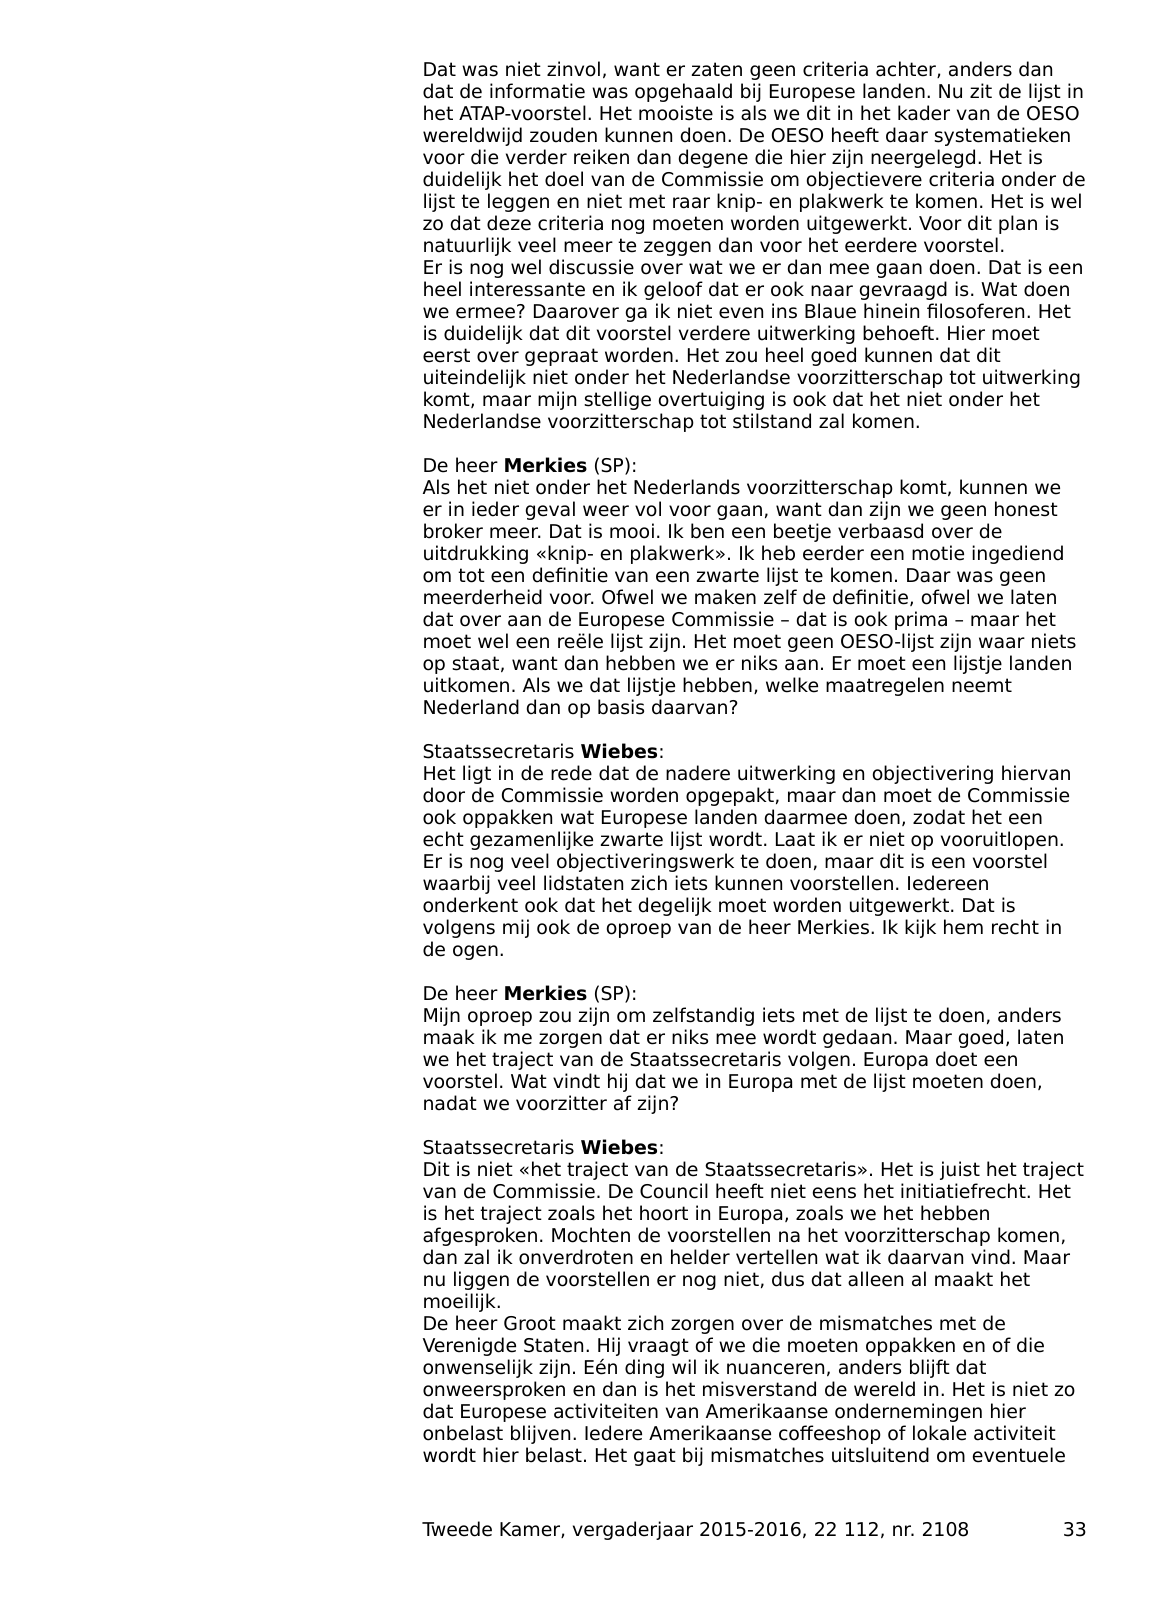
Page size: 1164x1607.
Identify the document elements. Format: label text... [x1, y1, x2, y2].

text Er is nog wel discussie over wat we er dan mee gaan doen. Dat is een heel interessante en ik geloof dat er ook naar gevraagd is. Wat doen we ermee? Daarover ga ik niet even ins Blaue hinein filosoferen. Het is duidelijk dat dit voorstel verdere uitwerking behoeft. Hier moet eerst over gepraat worden. Het zou heel goed kunnen dat dit uiteindelijk niet onder het Nederlandse voorzitterschap tot uitwerking komt, maar mijn stellige overtuiging is ook dat het niet onder het Nederlandse voorzitterschap tot stilstand zal komen. [422, 257, 1087, 433]
text De heer Merkies (SP): [422, 983, 1087, 1005]
text Staatssecretaris Wiebes: [422, 1137, 1087, 1159]
text Het ligt in de rede dat de nadere uitwerking en objectivering hiervan door de Commissie worden opgepakt, maar dan moet de Commissie ook oppakken wat Europese landen daarmee doen, zodat het een echt gezamenlijke zwarte lijst wordt. Laat ik er niet op vooruitlopen. Er is nog veel objectiveringswerk te doen, maar dit is een voorstel waarbij veel lidstaten zich iets kunnen voorstellen. Iedereen onderkent ook dat het degelijk moet worden uitgewerkt. Dat is volgens mij ook de oproep van de heer Merkies. Ik kijk hem recht in de ogen. [422, 763, 1087, 961]
text Als het niet onder het Nederlands voorzitterschap komt, kunnen we er in ieder geval weer vol voor gaan, want dan zijn we geen honest broker meer. Dat is mooi. Ik ben een beetje verbaasd over de uitdrukking «knip- en plakwerk». Ik heb eerder een motie ingediend om tot een definitie van een zwarte lijst te komen. Daar was geen meerderheid voor. Ofwel we maken zelf de definitie, ofwel we laten dat over aan de Europese Commissie – dat is ook prima – maar het moet wel een reële lijst zijn. Het moet geen OESO-lijst zijn waar niets op staat, want dan hebben we er niks aan. Er moet een lijstje landen uitkomen. Als we dat lijstje hebben, welke maatregelen neemt Nederland dan op basis daarvan? [422, 477, 1087, 719]
text Dat was niet zinvol, want er zaten geen criteria achter, anders dan dat de informatie was opgehaald bij Europese landen. Nu zit de lijst in het ATAP-voorstel. Het mooiste is als we dit in het kader van de OESO wereldwijd zouden kunnen doen. De OESO heeft daar systematieken voor die verder reiken dan degene die hier zijn neergelegd. Het is duidelijk het doel van de Commissie om objectievere criteria onder de lijst te leggen en niet met raar knip- en plakwerk te komen. Het is wel zo dat deze criteria nog moeten worden uitgewerkt. Voor dit plan is natuurlijk veel meer te zeggen dan voor het eerdere voorstel. [422, 59, 1087, 257]
text Mijn oproep zou zijn om zelfstandig iets met de lijst te doen, anders maak ik me zorgen dat er niks mee wordt gedaan. Maar goed, laten we het traject van de Staatssecretaris volgen. Europa doet een voorstel. Wat vindt hij dat we in Europa met de lijst moeten doen, nadat we voorzitter af zijn? [422, 1005, 1087, 1115]
text De heer Merkies (SP): [422, 455, 1087, 477]
text De heer Groot maakt zich zorgen over de mismatches met de Verenigde Staten. Hij vraagt of we die moeten oppakken en of die onwenselijk zijn. Eén ding wil ik nuanceren, anders blijft dat onweersproken en dan is het misverstand de wereld in. Het is niet zo dat Europese activiteiten van Amerikaanse ondernemingen hier onbelast blijven. Iedere Amerikaanse coffeeshop of lokale activiteit wordt hier belast. Het gaat bij mismatches uitsluitend om eventuele [422, 1313, 1087, 1467]
text Staatssecretaris Wiebes: [422, 741, 1087, 763]
text Dit is niet «het traject van de Staatssecretaris». Het is juist het traject van de Commissie. De Council heeft niet eens het initiatiefrecht. Het is het traject zoals het hoort in Europa, zoals we het hebben afgesproken. Mochten de voorstellen na het voorzitterschap komen, dan zal ik onverdroten en helder vertellen wat ik daarvan vind. Maar nu liggen de voorstellen er nog niet, dus dat alleen al maakt het moeilijk. [422, 1159, 1087, 1313]
